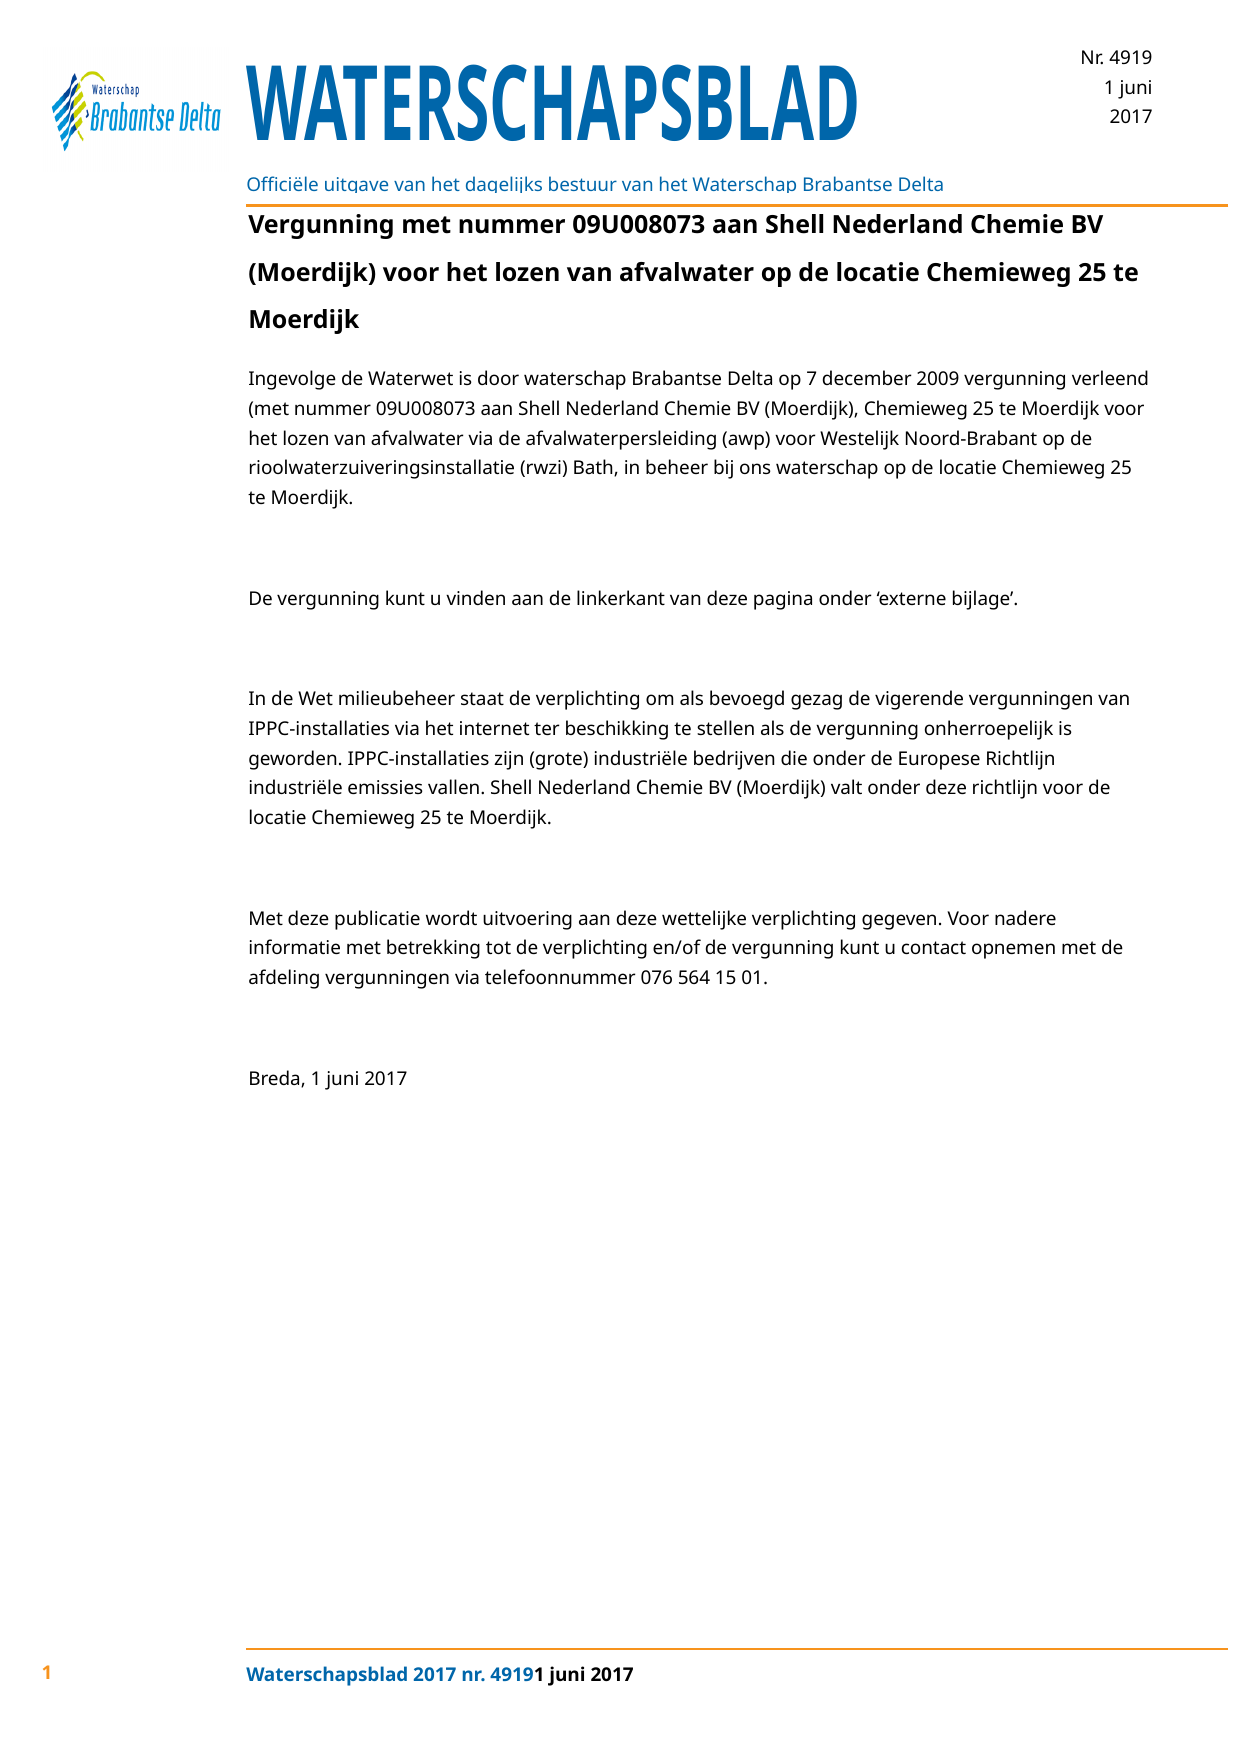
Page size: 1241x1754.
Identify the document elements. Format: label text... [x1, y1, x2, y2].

text In de Wet milieubeheer staat de verplichting om als bevoegd gezag de vigerende vergunningen van IPPC-installaties via het internet ter beschikking te stellen als de vergunning onherroepelijk is geworden. IPPC-installaties zijn (grote) industriële bedrijven die onder de Europese Richtlijn industriële emissies vallen. Shell Nederland Chemie BV (Moerdijk) valt onder deze richtlijn voor de locatie Chemieweg 25 te Moerdijk. [248, 686, 1152, 829]
text Ingevolge de Waterwet is door waterschap Brabantse Delta op 7 december 2009 vergunning verleend (met nummer 09U008073 aan Shell Nederland Chemie BV (Moerdijk), Chemieweg 25 te Moerdijk voor het lozen van afvalwater via de afvalwaterpersleiding (awp) voor Westelijk Noord-Brabant op de rioolwaterzuiveringsinstallatie (rwzi) Bath, in beheer bij ons waterschap op de locatie Chemieweg 25 te Moerdijk. [248, 366, 1152, 509]
text De vergunning kunt u vinden aan de linkerkant van deze pagina onder ‘externe bijlage’. [248, 585, 1152, 610]
text Vergunning met nummer 09U008073 aan Shell Nederland Chemie BV (Moerdijk) voor het lozen van afvalwater op de locatie Chemieweg 25 te Moerdijk [248, 207, 1152, 336]
text Met deze publicatie wordt uitvoering aan deze wettelijke verplichting gegeven. Voor nadere informatie met betrekking tot de verplichting en/of de vergunning kunt u contact opnemen met de afdeling vergunningen via telefoonnummer 076 564 15 01. [248, 905, 1152, 989]
picture [41, 47, 231, 172]
text Breda, 1 juni 2017 [248, 1065, 1152, 1090]
